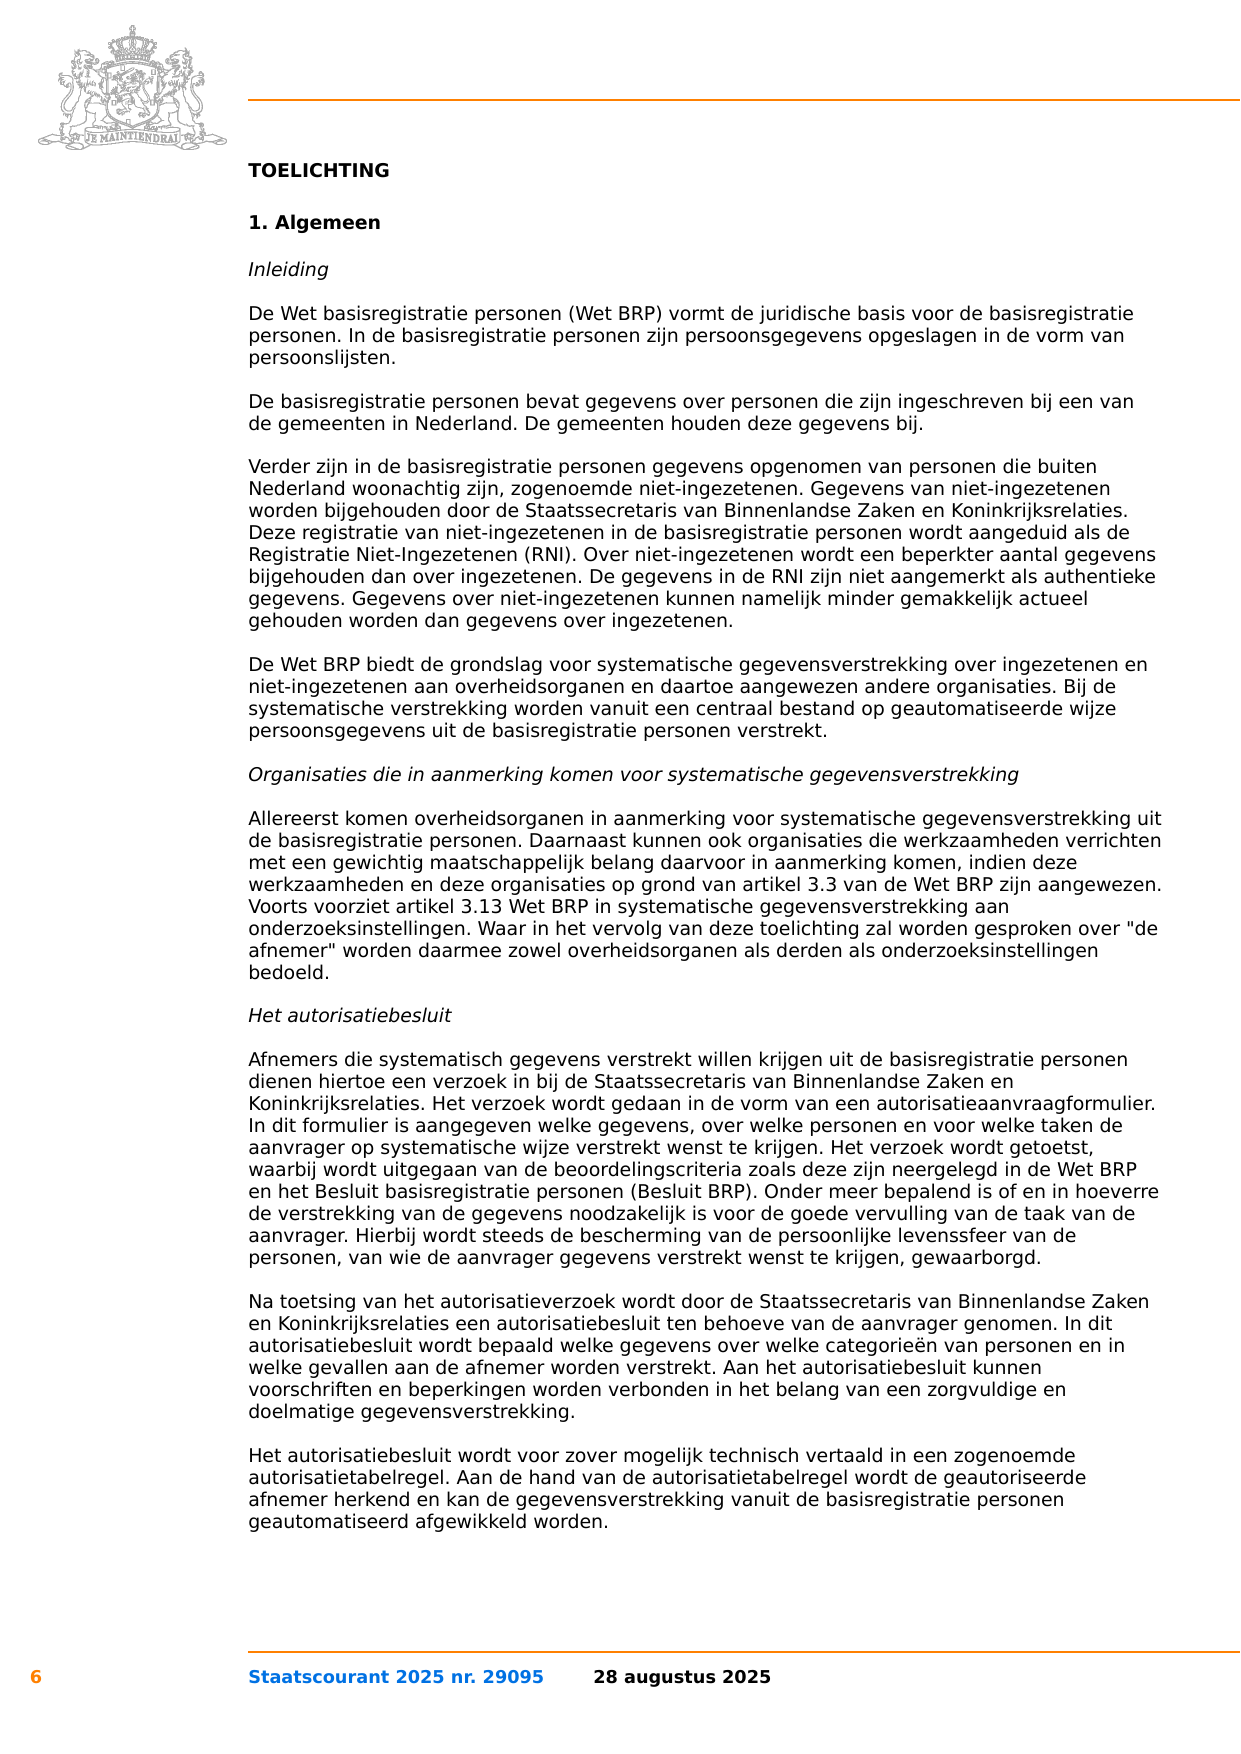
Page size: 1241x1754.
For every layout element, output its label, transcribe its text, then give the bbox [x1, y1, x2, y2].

text De basisregistratie personen bevat gegevens over personen die zijn ingeschreven bij een van de gemeenten in Nederland. De gemeenten houden deze gegevens bij. [248, 391, 1163, 434]
subtitle TOELICHTING [248, 160, 1163, 182]
text Afnemers die systematisch gegevens verstrekt willen krijgen uit de basisregistratie personen dienen hiertoe een verzoek in bij de Staatssecretaris van Binnenlandse Zaken en Koninkrijksrelaties. Het verzoek wordt gedaan in de vorm van een autorisatieaanvraagformulier. In dit formulier is aangegeven welke gegevens, over welke personen en voor welke taken de aanvrager op systematische wijze verstrekt wenst te krijgen. Het verzoek wordt getoetst, waarbij wordt uitgegaan van de beoordelingscriteria zoals deze zijn neergelegd in de Wet BRP en het Besluit basisregistratie personen (Besluit BRP). Onder meer bepalend is of en in hoeverre de verstrekking van de gegevens noodzakelijk is voor de goede vervulling van de taak van de aanvrager. Hierbij wordt steeds de bescherming van de persoonlijke levenssfeer van de personen, van wie de aanvrager gegevens verstrekt wenst te krijgen, gewaarborgd. [248, 1049, 1163, 1269]
text Na toetsing van het autorisatieverzoek wordt door de Staatssecretaris van Binnenlandse Zaken en Koninkrijksrelaties een autorisatiebesluit ten behoeve van de aanvrager genomen. In dit autorisatiebesluit wordt bepaald welke gegevens over welke categorieën van personen en in welke gevallen aan de afnemer worden verstrekt. Aan het autorisatiebesluit kunnen voorschriften en beperkingen worden verbonden in het belang van een zorgvuldige en doelmatige gegevensverstrekking. [248, 1291, 1163, 1423]
picture [38, 25, 227, 150]
text De Wet BRP biedt de grondslag voor systematische gegevensverstrekking over ingezetenen en niet-ingezetenen aan overheidsorganen en daartoe aangewezen andere organisaties. Bij de systematische verstrekking worden vanuit een centraal bestand op geautomatiseerde wijze persoonsgegevens uit de basisregistratie personen verstrekt. [248, 654, 1163, 742]
subtitle Organisaties die in aanmerking komen voor systematische gegevensverstrekking [248, 764, 1163, 786]
text Het autorisatiebesluit wordt voor zover mogelijk technisch vertaald in een zogenoemde autorisatietabelregel. Aan de hand van de autorisatietabelregel wordt de geautoriseerde afnemer herkend en kan de gegevensverstrekking vanuit de basisregistratie personen geautomatiseerd afgewikkeld worden. [248, 1445, 1163, 1533]
text De Wet basisregistratie personen (Wet BRP) vormt de juridische basis voor de basisregistratie personen. In de basisregistratie personen zijn persoonsgegevens opgeslagen in de vorm van persoonslijsten. [248, 303, 1163, 369]
text Verder zijn in de basisregistratie personen gegevens opgenomen van personen die buiten Nederland woonachtig zijn, zogenoemde niet-ingezetenen. Gegevens van niet-ingezetenen worden bijgehouden door de Staatssecretaris van Binnenlandse Zaken en Koninkrijksrelaties. Deze registratie van niet-ingezetenen in de basisregistratie personen wordt aangeduid als de Registratie Niet-Ingezetenen (RNI). Over niet-ingezetenen wordt een beperkter aantal gegevens bijgehouden dan over ingezetenen. De gegevens in de RNI zijn niet aangemerkt als authentieke gegevens. Gegevens over niet-ingezetenen kunnen namelijk minder gemakkelijk actueel gehouden worden dan gegevens over ingezetenen. [248, 456, 1163, 632]
subtitle Het autorisatiebesluit [248, 1005, 1163, 1027]
subtitle 1. Algemeen [248, 212, 1163, 234]
subtitle Inleiding [248, 259, 1163, 281]
text Allereerst komen overheidsorganen in aanmerking voor systematische gegevensverstrekking uit de basisregistratie personen. Daarnaast kunnen ook organisaties die werkzaamheden verrichten met een gewichtig maatschappelijk belang daarvoor in aanmerking komen, indien deze werkzaamheden en deze organisaties op grond van artikel 3.3 van de Wet BRP zijn aangewezen. Voorts voorziet artikel 3.13 Wet BRP in systematische gegevensverstrekking aan onderzoeksinstellingen. Waar in het vervolg van deze toelichting zal worden gesproken over "de afnemer" worden daarmee zowel overheidsorganen als derden als onderzoeksinstellingen bedoeld. [248, 808, 1163, 983]
